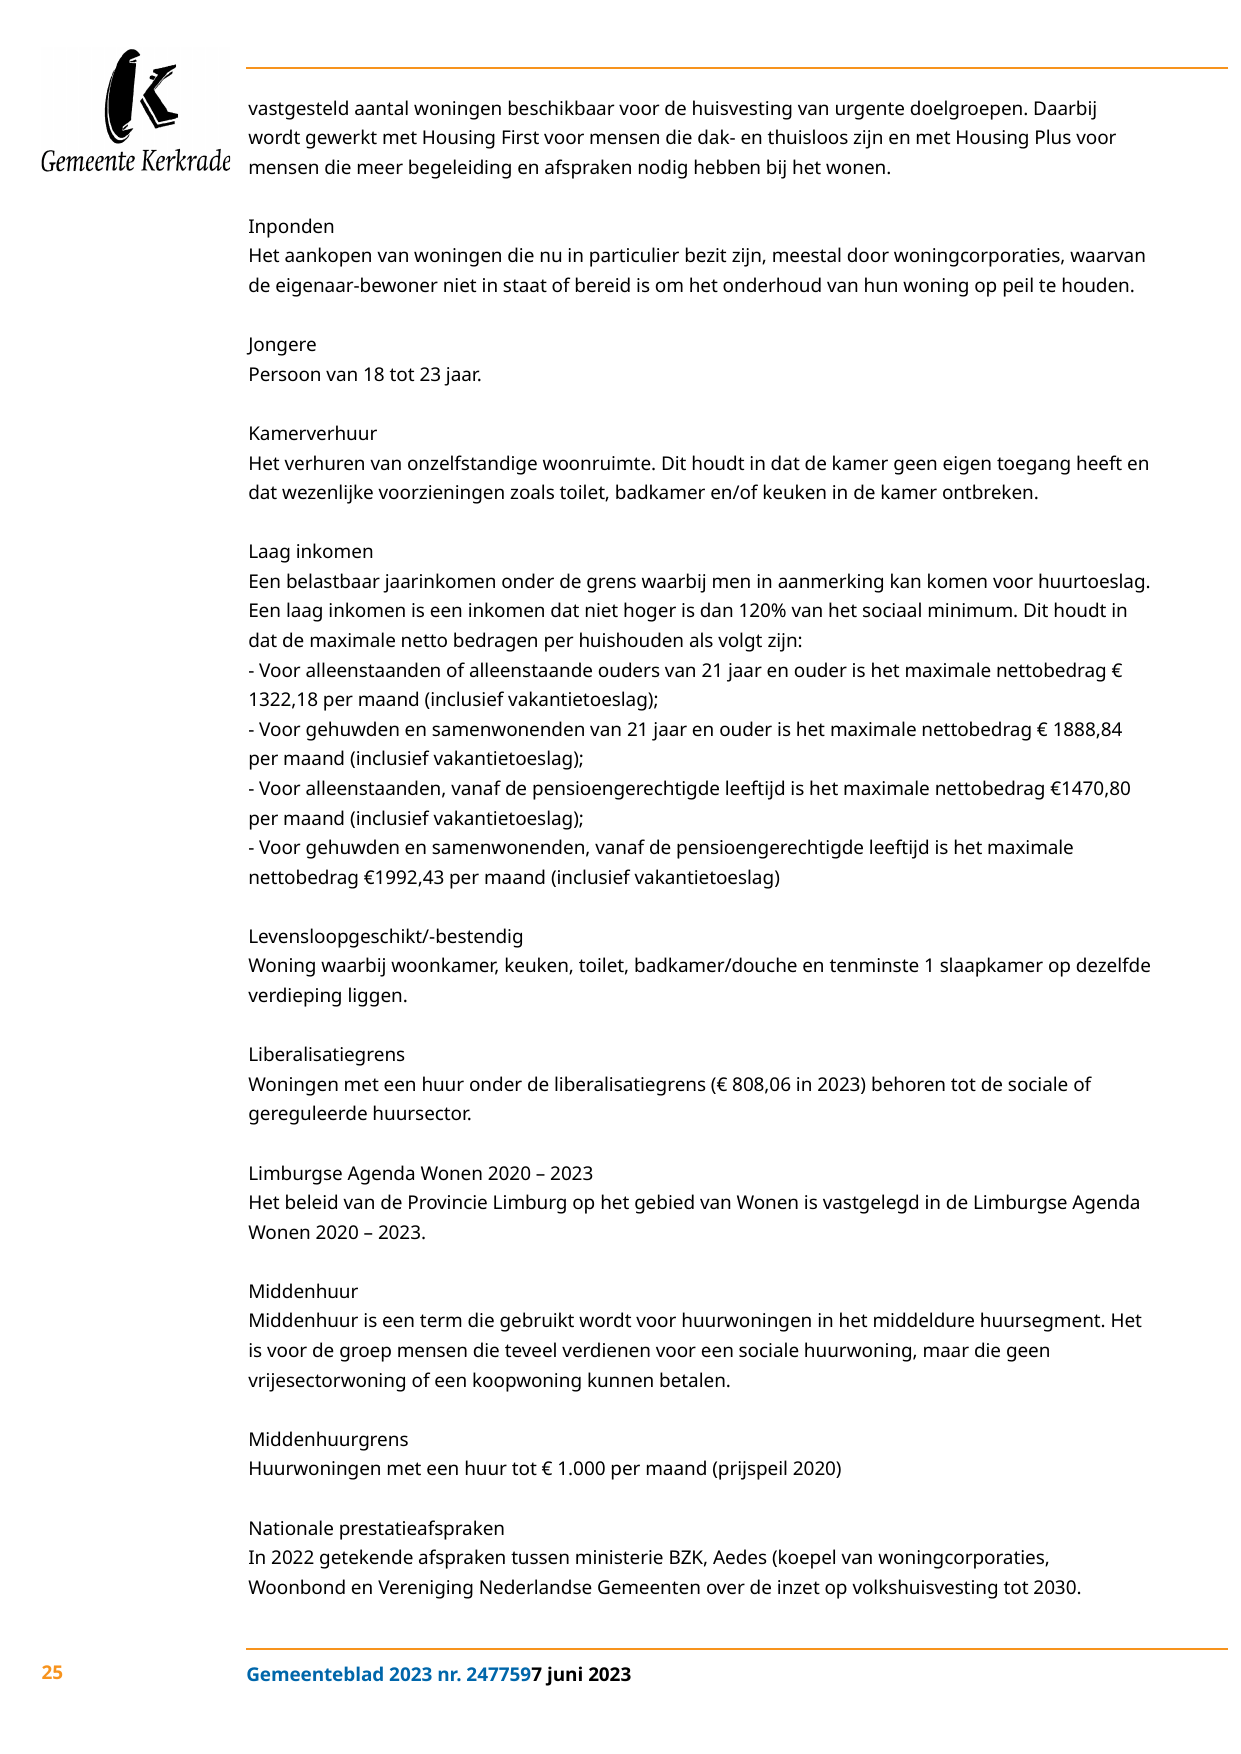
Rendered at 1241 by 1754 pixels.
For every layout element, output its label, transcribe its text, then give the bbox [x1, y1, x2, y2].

text - Voor gehuwden en samenwonenden van 21 jaar en ouder is het maximale nettobedrag € 1888,84 per maand (inclusief vakantietoeslag); [248, 716, 1152, 771]
text Middenhuurgrens [248, 1426, 1152, 1452]
text Woningen met een huur onder de liberalisatiegrens (€ 808,06 in 2023) behoren tot de sociale of gereguleerde huursector. [248, 1071, 1152, 1126]
text Jongere [248, 331, 1152, 357]
text Laag inkomen [248, 538, 1152, 564]
text Kamerverhuur [248, 420, 1152, 446]
text Inponden [248, 213, 1152, 239]
text Woning waarbij woonkamer, keuken, toilet, badkamer/douche en tenminste 1 slaapkamer op dezelfde verdieping liggen. [248, 953, 1152, 1008]
text In 2022 getekende afspraken tussen ministerie BZK, Aedes (koepel van woningcorporaties, Woonbond en Vereniging Nederlandse Gemeenten over de inzet op volkshuisvesting tot 2030. [248, 1544, 1152, 1600]
text - Voor alleenstaanden of alleenstaande ouders van 21 jaar en ouder is het maximale nettobedrag € 1322,18 per maand (inclusief vakantietoeslag); [248, 657, 1152, 712]
text Het beleid van de Provincie Limburg op het gebied van Wonen is vastgelegd in de Limburgse Agenda Wonen 2020 – 2023. [248, 1189, 1152, 1245]
text Middenhuur [248, 1278, 1152, 1304]
text vastgesteld aantal woningen beschikbaar voor de huisvesting van urgente doelgroepen. Daarbij wordt gewerkt met Housing First voor mensen die dak- en thuisloos zijn en met Housing Plus voor mensen die meer begeleiding en afspraken nodig hebben bij het wonen. [248, 95, 1152, 180]
text Persoon van 18 tot 23 jaar. [248, 361, 1152, 387]
text Liberalisatiegrens [248, 1041, 1152, 1067]
text - Voor alleenstaanden, vanaf de pensioengerechtigde leeftijd is het maximale nettobedrag €1470,80 per maand (inclusief vakantietoeslag); [248, 775, 1152, 831]
text Middenhuur is een term die gebruikt wordt voor huurwoningen in het middeldure huursegment. Het is voor de groep mensen die teveel verdienen voor een sociale huurwoning, maar die geen vrijesectorwoning of een koopwoning kunnen betalen. [248, 1308, 1152, 1393]
text Huurwoningen met een huur tot € 1.000 per maand (prijspeil 2020) [248, 1456, 1152, 1481]
text Limburgse Agenda Wonen 2020 – 2023 [248, 1160, 1152, 1186]
picture [41, 47, 231, 172]
text Een belastbaar jaarinkomen onder de grens waarbij men in aanmerking kan komen voor huurtoeslag. Een laag inkomen is een inkomen dat niet hoger is dan 120% van het sociaal minimum. Dit houdt in dat de maximale netto bedragen per huishouden als volgt zijn: [248, 568, 1152, 653]
text Levensloopgeschikt/-bestendig [248, 923, 1152, 949]
text Nationale prestatieafspraken [248, 1515, 1152, 1541]
text Het verhuren van onzelfstandige woonruimte. Dit houdt in dat de kamer geen eigen toegang heeft en dat wezenlijke voorzieningen zoals toilet, badkamer en/of keuken in de kamer ontbreken. [248, 450, 1152, 505]
text Het aankopen van woningen die nu in particulier bezit zijn, meestal door woningcorporaties, waarvan de eigenaar-bewoner niet in staat of bereid is om het onderhoud van hun woning op peil te houden. [248, 243, 1152, 298]
text - Voor gehuwden en samenwonenden, vanaf de pensioengerechtigde leeftijd is het maximale nettobedrag €1992,43 per maand (inclusief vakantietoeslag) [248, 834, 1152, 890]
